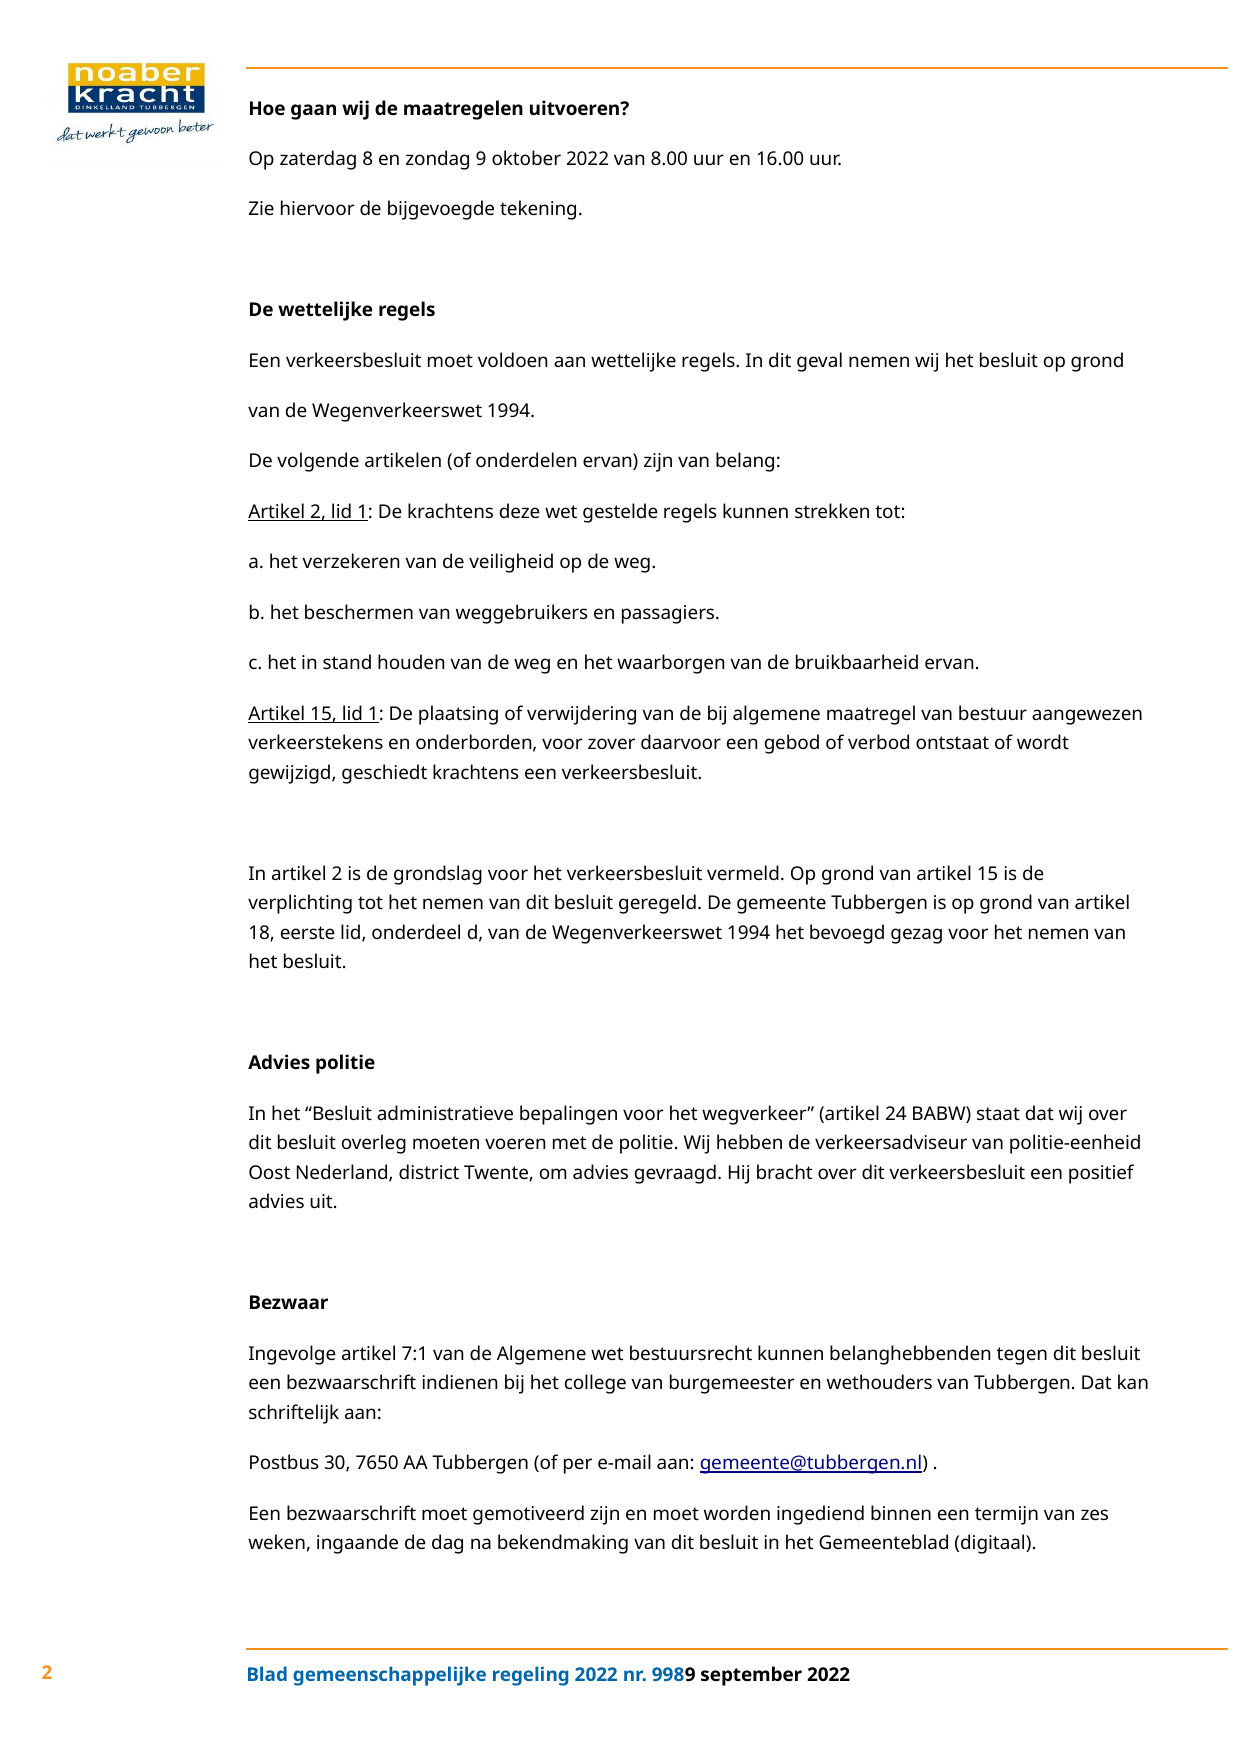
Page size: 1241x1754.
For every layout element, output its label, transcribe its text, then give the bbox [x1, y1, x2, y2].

picture [41, 47, 231, 172]
text Bezwaar [248, 1289, 1152, 1315]
text Postbus 30, 7650 AA Tubbergen (of per e-mail aan: gemeente@tubbergen.nl) . [248, 1449, 1152, 1475]
text Hoe gaan wij de maatregelen uitvoeren? [248, 95, 1152, 121]
text In het “Besluit administratieve bepalingen voor het wegverkeer” (artikel 24 BABW) staat dat wij over dit besluit overleg moeten voeren met de politie. Wij hebben de verkeersadviseur van politie-eenheid Oost Nederland, district Twente, om advies gevraagd. Hij bracht over dit verkeersbesluit een positief advies uit. [248, 1100, 1152, 1214]
text Een verkeersbesluit moet voldoen aan wettelijke regels. In dit geval nemen wij het besluit op grond [248, 347, 1152, 373]
text Artikel 15, lid 1: De plaatsing of verwijdering van de bij algemene maatregel van bestuur aangewezen verkeerstekens en onderborden, voor zover daarvoor een gebod of verbod ontstaat of wordt gewijzigd, geschiedt krachtens een verkeersbesluit. [248, 700, 1152, 785]
text De volgende artikelen (of onderdelen ervan) zijn van belang: [248, 448, 1152, 473]
text Artikel 2, lid 1: De krachtens deze wet gestelde regels kunnen strekken tot: [248, 498, 1152, 524]
text c. het in stand houden van de weg en het waarborgen van de bruikbaarheid ervan. [248, 649, 1152, 675]
text Op zaterdag 8 en zondag 9 oktober 2022 van 8.00 uur en 16.00 uur. [248, 145, 1152, 171]
text b. het beschermen van weggebruikers en passagiers. [248, 599, 1152, 625]
text Advies politie [248, 1049, 1152, 1075]
text Ingevolge artikel 7:1 van de Algemene wet bestuursrecht kunnen belanghebbenden tegen dit besluit een bezwaarschrift indienen bij het college van burgemeester en wethouders van Tubbergen. Dat kan schriftelijk aan: [248, 1340, 1152, 1425]
text Een bezwaarschrift moet gemotiveerd zijn en moet worden ingediend binnen een termijn van zes weken, ingaande de dag na bekendmaking van dit besluit in het Gemeenteblad (digitaal). [248, 1500, 1152, 1555]
text De wettelijke regels [248, 296, 1152, 322]
text van de Wegenverkeerswet 1994. [248, 397, 1152, 423]
text Zie hiervoor de bijgevoegde tekening. [248, 196, 1152, 221]
text In artikel 2 is de grondslag voor het verkeersbesluit vermeld. Op grond van artikel 15 is de verplichting tot het nemen van dit besluit geregeld. De gemeente Tubbergen is op grond van artikel 18, eerste lid, onderdeel d, van de Wegenverkeerswet 1994 het bevoegd gezag voor het nemen van het besluit. [248, 860, 1152, 974]
text a. het verzekeren van de veiligheid op de weg. [248, 548, 1152, 574]
